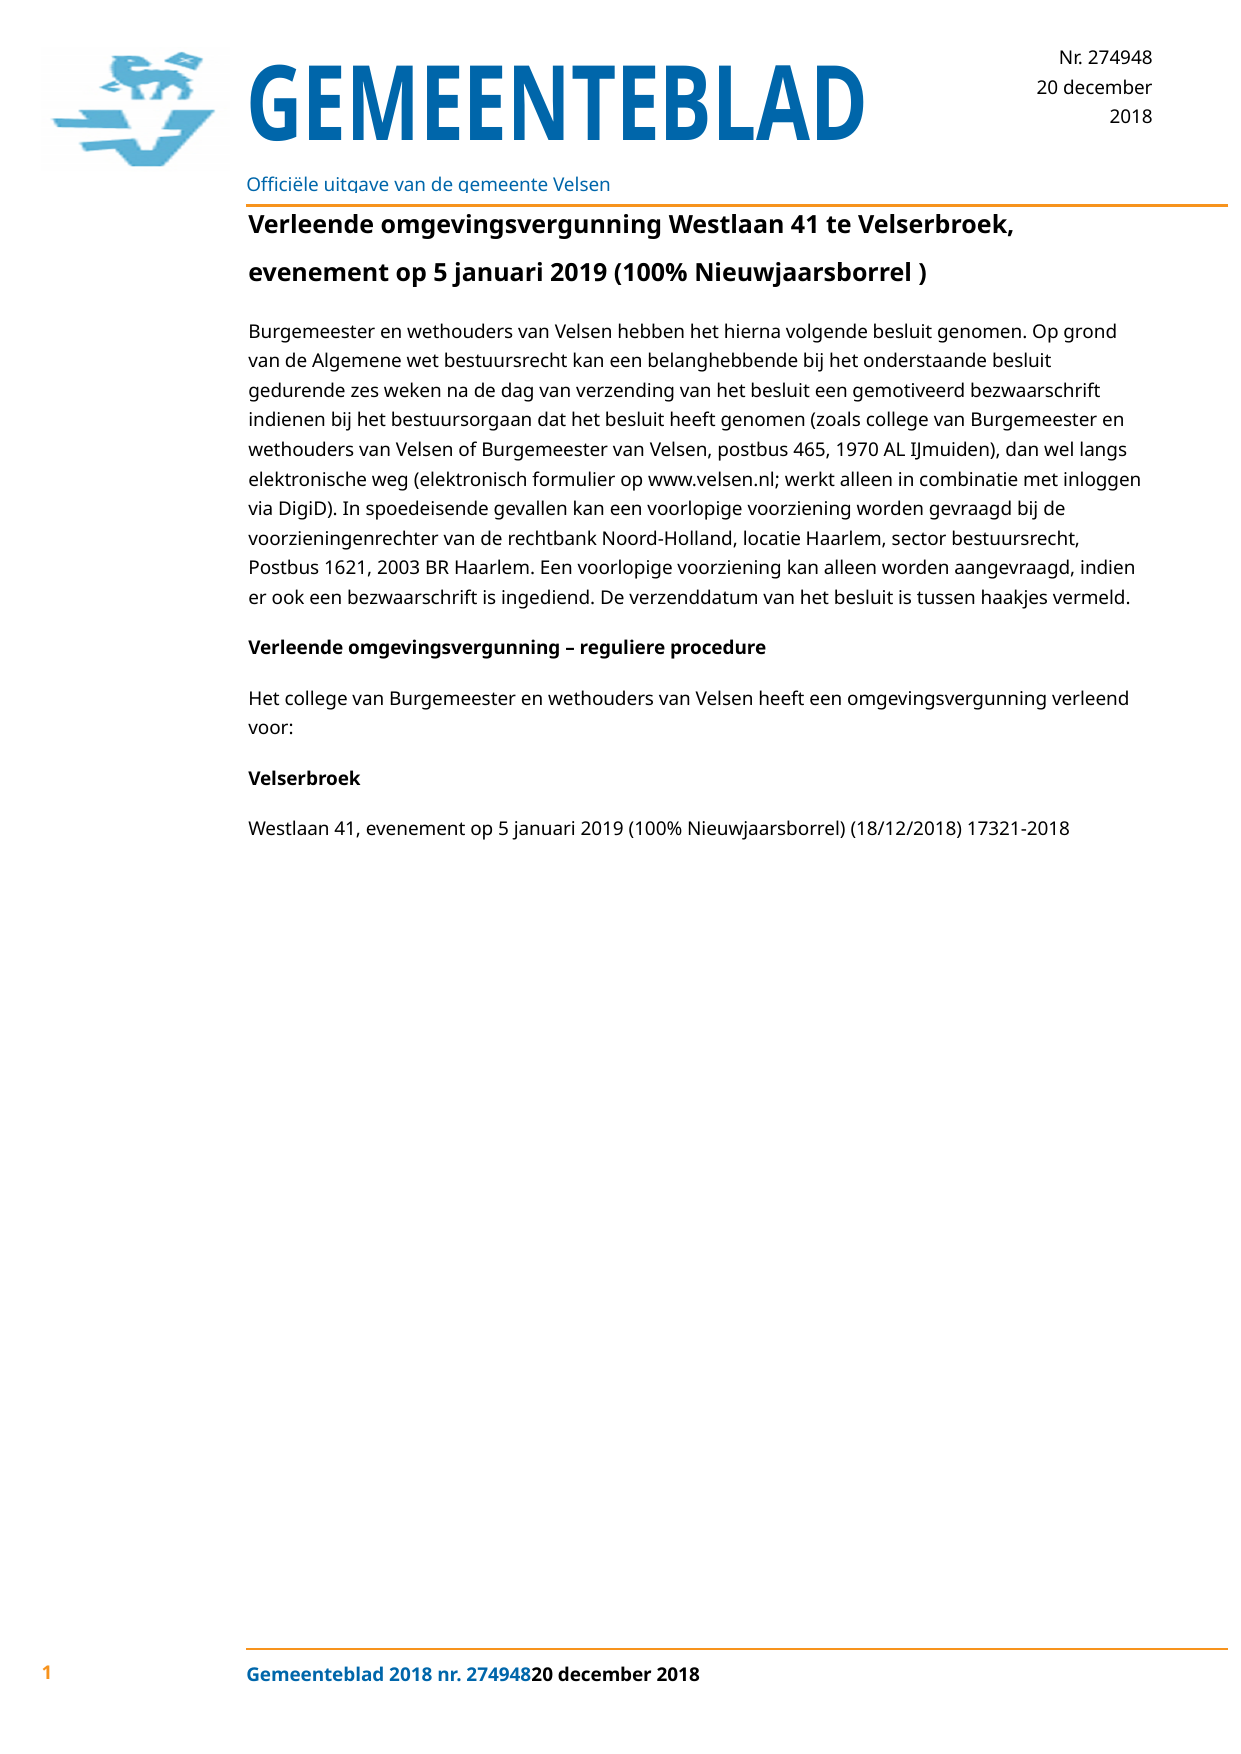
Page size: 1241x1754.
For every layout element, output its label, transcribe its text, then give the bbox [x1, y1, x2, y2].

text Velserbroek [248, 765, 1152, 791]
text Burgemeester en wethouders van Velsen hebben het hierna volgende besluit genomen. Op grond van de Algemene wet bestuursrecht kan een belanghebbende bij het onderstaande besluit gedurende zes weken na de dag van verzending van het besluit een gemotiveerd bezwaarschrift indienen bij het bestuursorgaan dat het besluit heeft genomen (zoals college van Burgemeester en wethouders van Velsen of Burgemeester van Velsen, postbus 465, 1970 AL IJmuiden), dan wel langs elektronische weg (elektronisch formulier op www.velsen.nl; werkt alleen in combinatie met inloggen via DigiD). In spoedeisende gevallen kan een voorlopige voorziening worden gevraagd bij de voorzieningenrechter van de rechtbank Noord-Holland, locatie Haarlem, sector bestuursrecht, Postbus 1621, 2003 BR Haarlem. Een voorlopige voorziening kan alleen worden aangevraagd, indien er ook een bezwaarschrift is ingediend. De verzenddatum van het besluit is tussen haakjes vermeld. [248, 318, 1152, 610]
text Westlaan 41, evenement op 5 januari 2019 (100% Nieuwjaarsborrel) (18/12/2018) 17321-2018 [248, 815, 1152, 841]
picture [41, 47, 231, 172]
text Verleende omgevingsvergunning – reguliere procedure [248, 634, 1152, 660]
text Verleende omgevingsvergunning Westlaan 41 te Velserbroek, evenement op 5 januari 2019 (100% Nieuwjaarsborrel ) [248, 207, 1152, 288]
text Het college van Burgemeester en wethouders van Velsen heeft een omgevingsvergunning verleend voor: [248, 685, 1152, 740]
